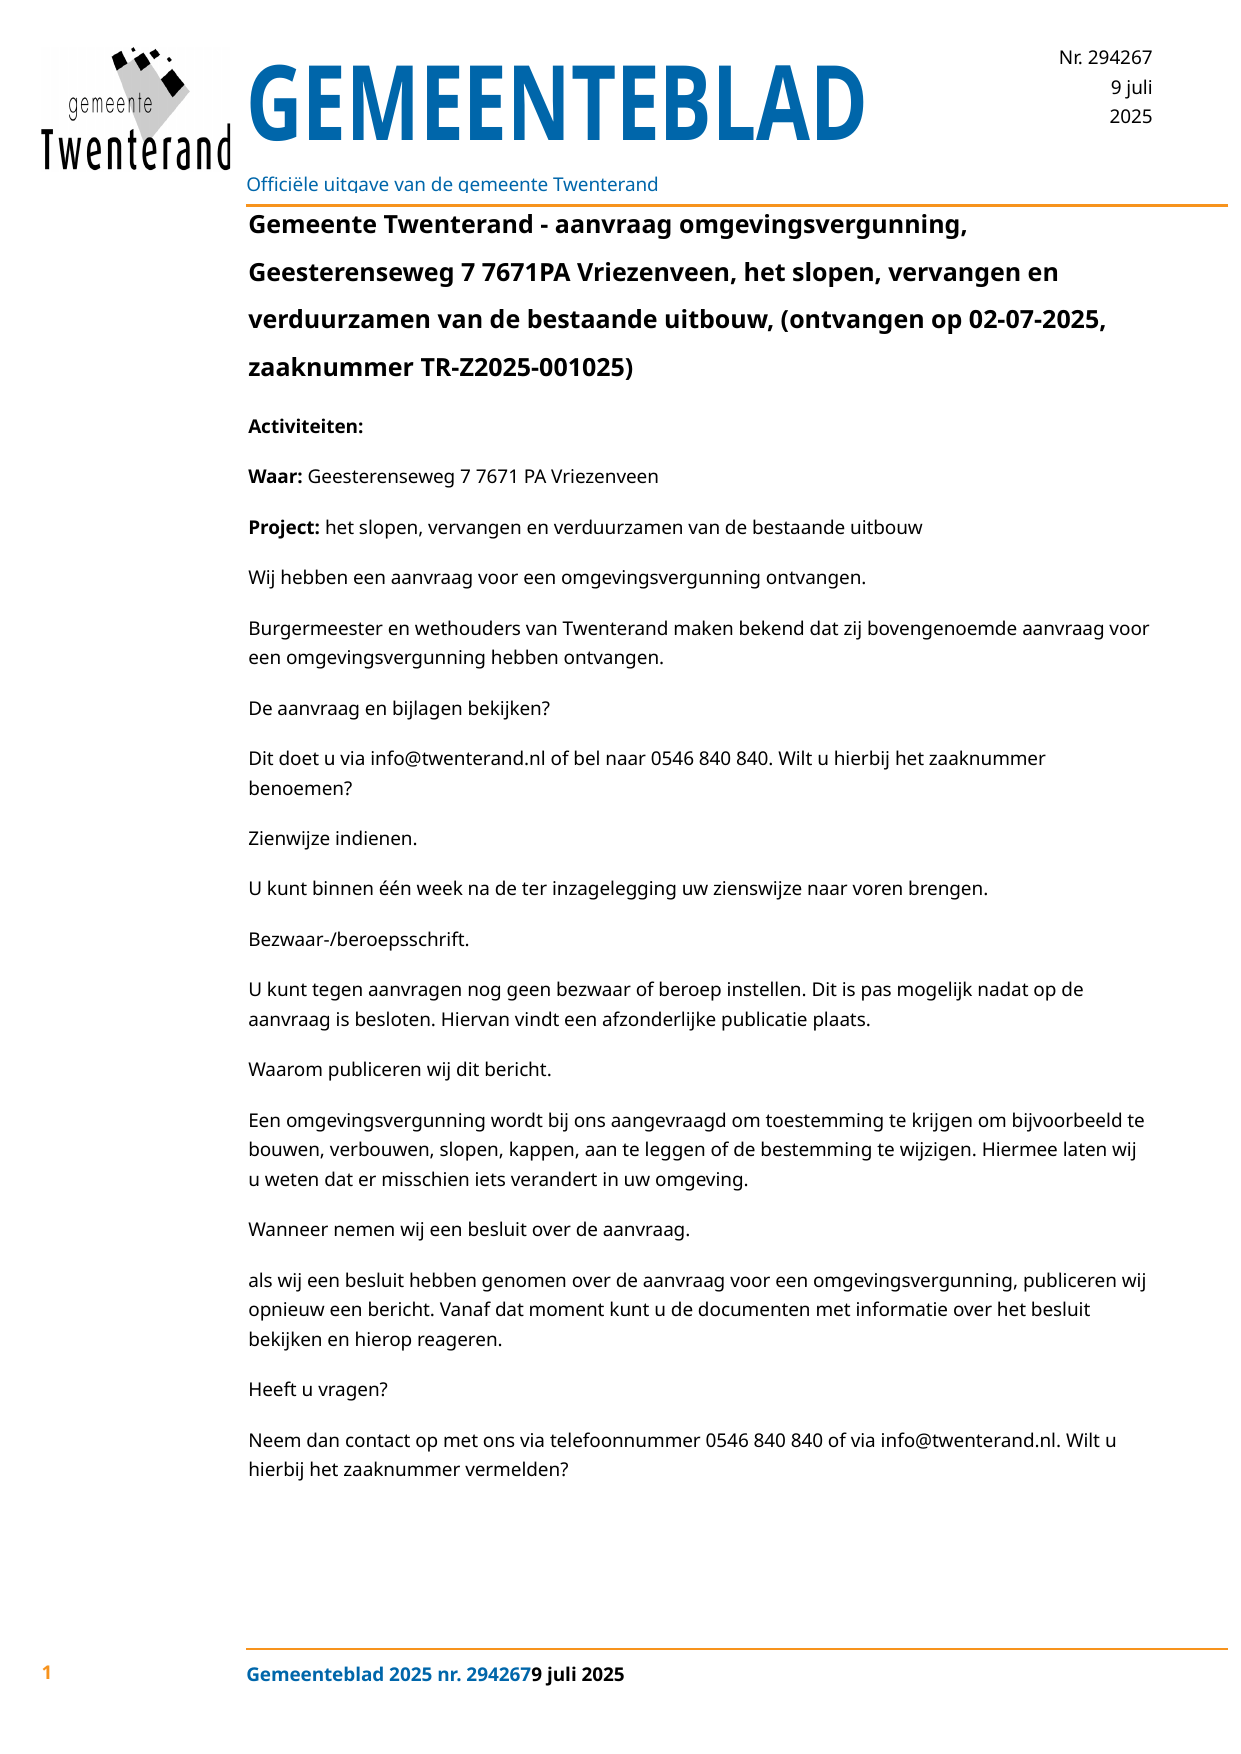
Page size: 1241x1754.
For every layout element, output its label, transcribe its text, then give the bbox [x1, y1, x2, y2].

text Burgermeester en wethouders van Twenterand maken bekend dat zij bovengenoemde aanvraag voor een omgevingsvergunning hebben ontvangen. [248, 615, 1152, 670]
text Wanneer nemen wij een besluit over de aanvraag. [248, 1216, 1152, 1242]
text Project: het slopen, vervangen en verduurzamen van de bestaande uitbouw [248, 514, 1152, 540]
text De aanvraag en bijlagen bekijken? [248, 695, 1152, 721]
text Zienwijze indienen. [248, 825, 1152, 851]
text Waarom publiceren wij dit bericht. [248, 1056, 1152, 1082]
text Heeft u vragen? [248, 1376, 1152, 1402]
text U kunt tegen aanvragen nog geen bezwaar of beroep instellen. Dit is pas mogelijk nadat op de aanvraag is besloten. Hiervan vindt een afzonderlijke publicatie plaats. [248, 976, 1152, 1032]
text Gemeente Twenterand - aanvraag omgevingsvergunning, Geesterenseweg 7 7671PA Vriezenveen, het slopen, vervangen en verduurzamen van de bestaande uitbouw, (ontvangen op 02-07-2025, zaaknummer TR-Z2025-001025) [248, 207, 1152, 384]
text Een omgevingsvergunning wordt bij ons aangevraagd om toestemming te krijgen om bijvoorbeeld te bouwen, verbouwen, slopen, kappen, aan te leggen of de bestemming te wijzigen. Hiermee laten wij u weten dat er misschien iets verandert in uw omgeving. [248, 1107, 1152, 1192]
picture [41, 47, 231, 172]
text U kunt binnen één week na de ter inzagelegging uw zienswijze naar voren brengen. [248, 876, 1152, 901]
text Dit doet u via info@twenterand.nl of bel naar 0546 840 840. Wilt u hierbij het zaaknummer benoemen? [248, 745, 1152, 801]
text Neem dan contact op met ons via telefoonnummer 0546 840 840 of via info@twenterand.nl. Wilt u hierbij het zaaknummer vermelden? [248, 1427, 1152, 1482]
text Bezwaar-/beroepsschrift. [248, 926, 1152, 952]
text Waar: Geesterenseweg 7 7671 PA Vriezenveen [248, 463, 1152, 489]
text als wij een besluit hebben genomen over de aanvraag voor een omgevingsvergunning, publiceren wij opnieuw een bericht. Vanaf dat moment kunt u de documenten met informatie over het besluit bekijken en hierop reageren. [248, 1267, 1152, 1352]
text Wij hebben een aanvraag voor een omgevingsvergunning ontvangen. [248, 564, 1152, 590]
text Activiteiten: [248, 413, 1152, 439]
